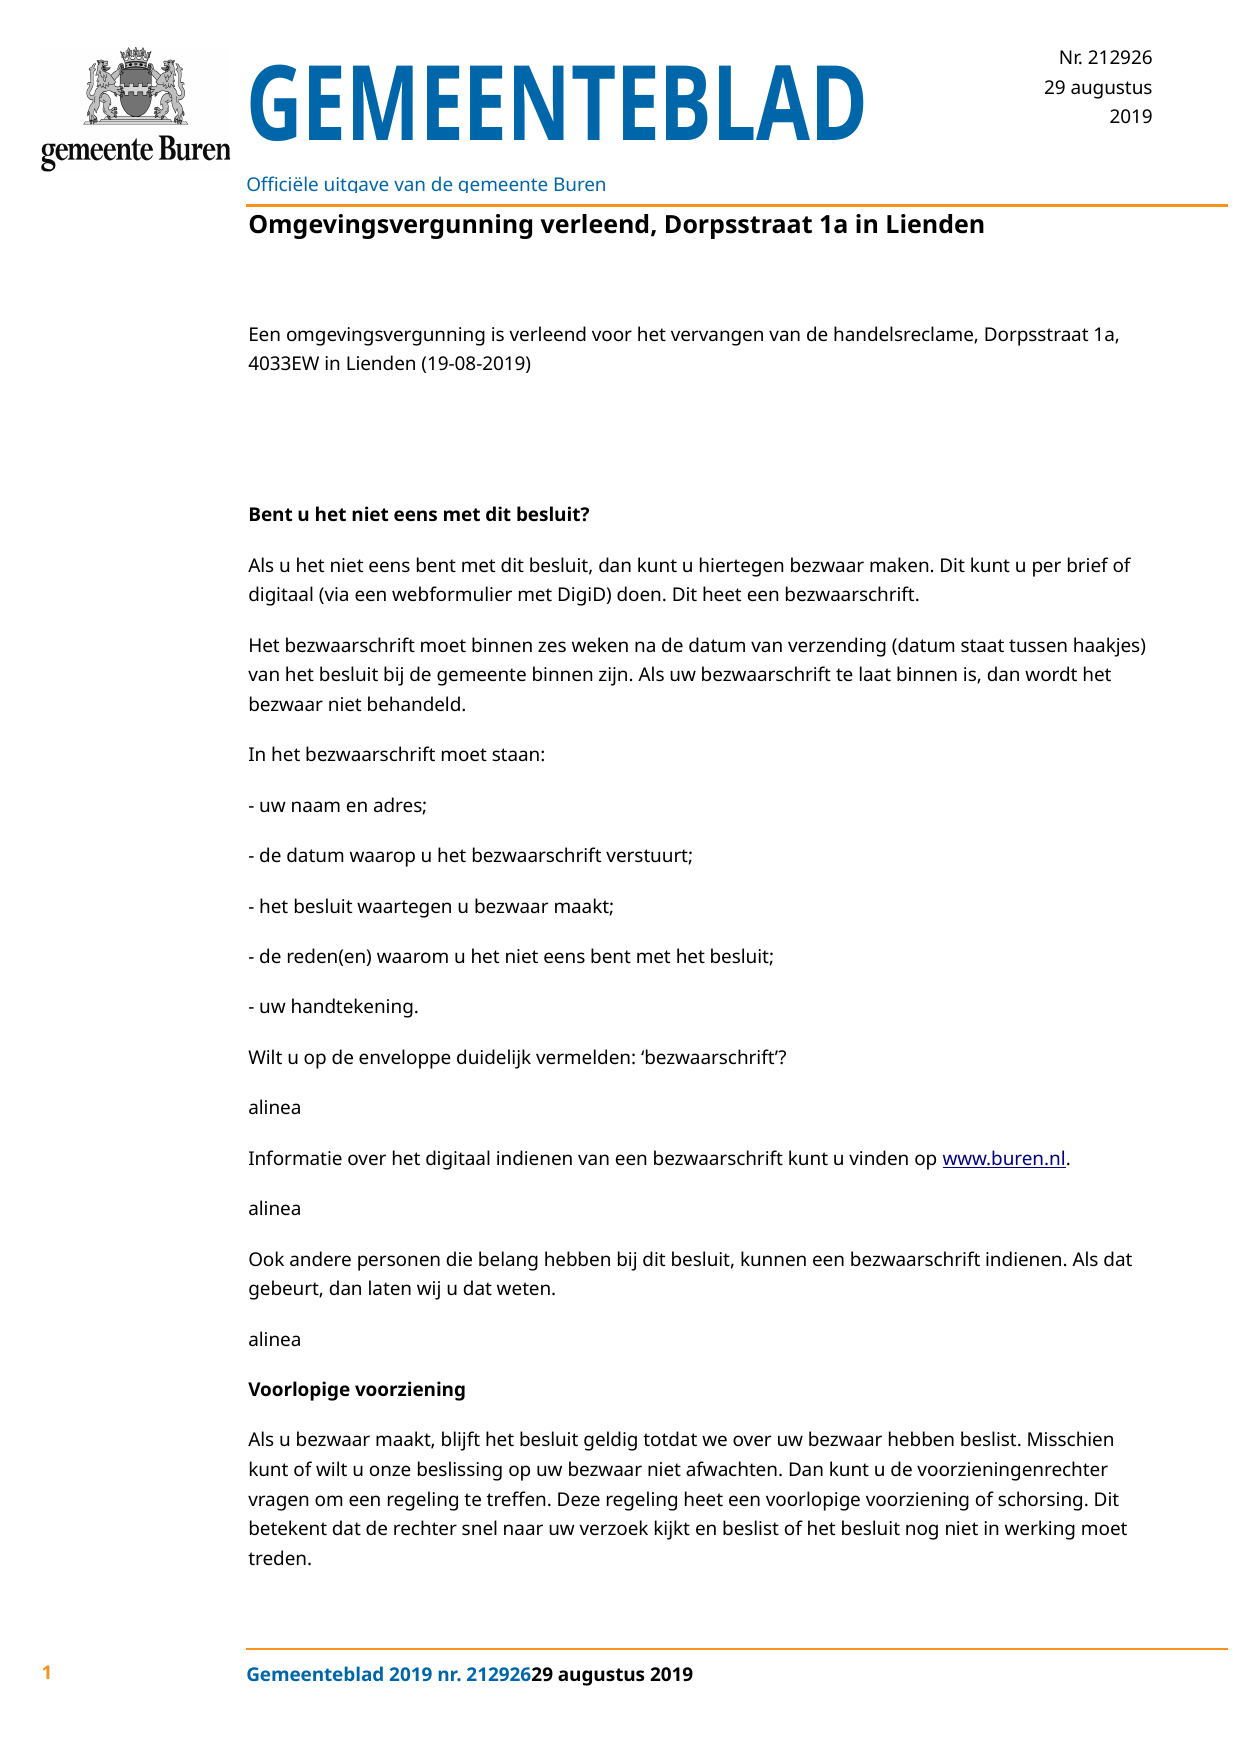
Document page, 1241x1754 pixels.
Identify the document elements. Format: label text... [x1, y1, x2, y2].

text - het besluit waartegen u bezwaar maakt; [248, 893, 1152, 918]
text Een omgevingsvergunning is verleend voor het vervangen van de handelsreclame, Dorpsstraat 1a, 4033EW in Lienden (19-08-2019) [248, 321, 1152, 376]
text - de reden(en) waarom u het niet eens bent met het besluit; [248, 943, 1152, 969]
text Ook andere personen die belang hebben bij dit besluit, kunnen een bezwaarschrift indienen. Als dat gebeurt, dan laten wij u dat weten. [248, 1246, 1152, 1301]
text Als u het niet eens bent met dit besluit, dan kunt u hiertegen bezwaar maken. Dit kunt u per brief of digitaal (via een webformulier met DigiD) doen. Dit heet een bezwaarschrift. [248, 552, 1152, 607]
text Voorlopige voorziening [248, 1376, 1152, 1402]
text Het bezwaarschrift moet binnen zes weken na de datum van verzending (datum staat tussen haakjes) van het besluit bij de gemeente binnen zijn. Als uw bezwaarschrift te laat binnen is, dan wordt het bezwaar niet behandeld. [248, 632, 1152, 717]
text alinea­ [248, 1195, 1152, 1221]
text - de datum waarop u het bezwaarschrift verstuurt; [248, 842, 1152, 868]
text - uw naam en adres; [248, 792, 1152, 818]
picture [41, 47, 231, 172]
text Informatie over het digitaal indienen van een bezwaarschrift kunt u vinden op www.buren.nl. [248, 1145, 1152, 1171]
text Bent u het niet eens met dit besluit? [248, 502, 1152, 527]
text Als u bezwaar maakt, blijft het besluit geldig totdat we over uw bezwaar hebben beslist. Misschien kunt of wilt u onze beslissing op uw bezwaar niet afwachten. Dan kunt u de voorzieningenrechter vragen om een regeling te treffen. Deze regeling heet een voorlopige voorziening of schorsing. Dit betekent dat de rechter snel naar uw verzoek kijkt en beslist of het besluit nog niet in werking moet treden. [248, 1427, 1152, 1571]
text alinea­ [248, 1326, 1152, 1351]
text alinea­ [248, 1094, 1152, 1120]
text Wilt u op de enveloppe duidelijk vermelden: ‘bezwaarschrift’? [248, 1044, 1152, 1070]
text Omgevingsvergunning verleend, Dorpsstraat 1a in Lienden [248, 207, 1152, 241]
text In het bezwaarschrift moet staan: [248, 742, 1152, 767]
text - uw handtekening. [248, 994, 1152, 1019]
